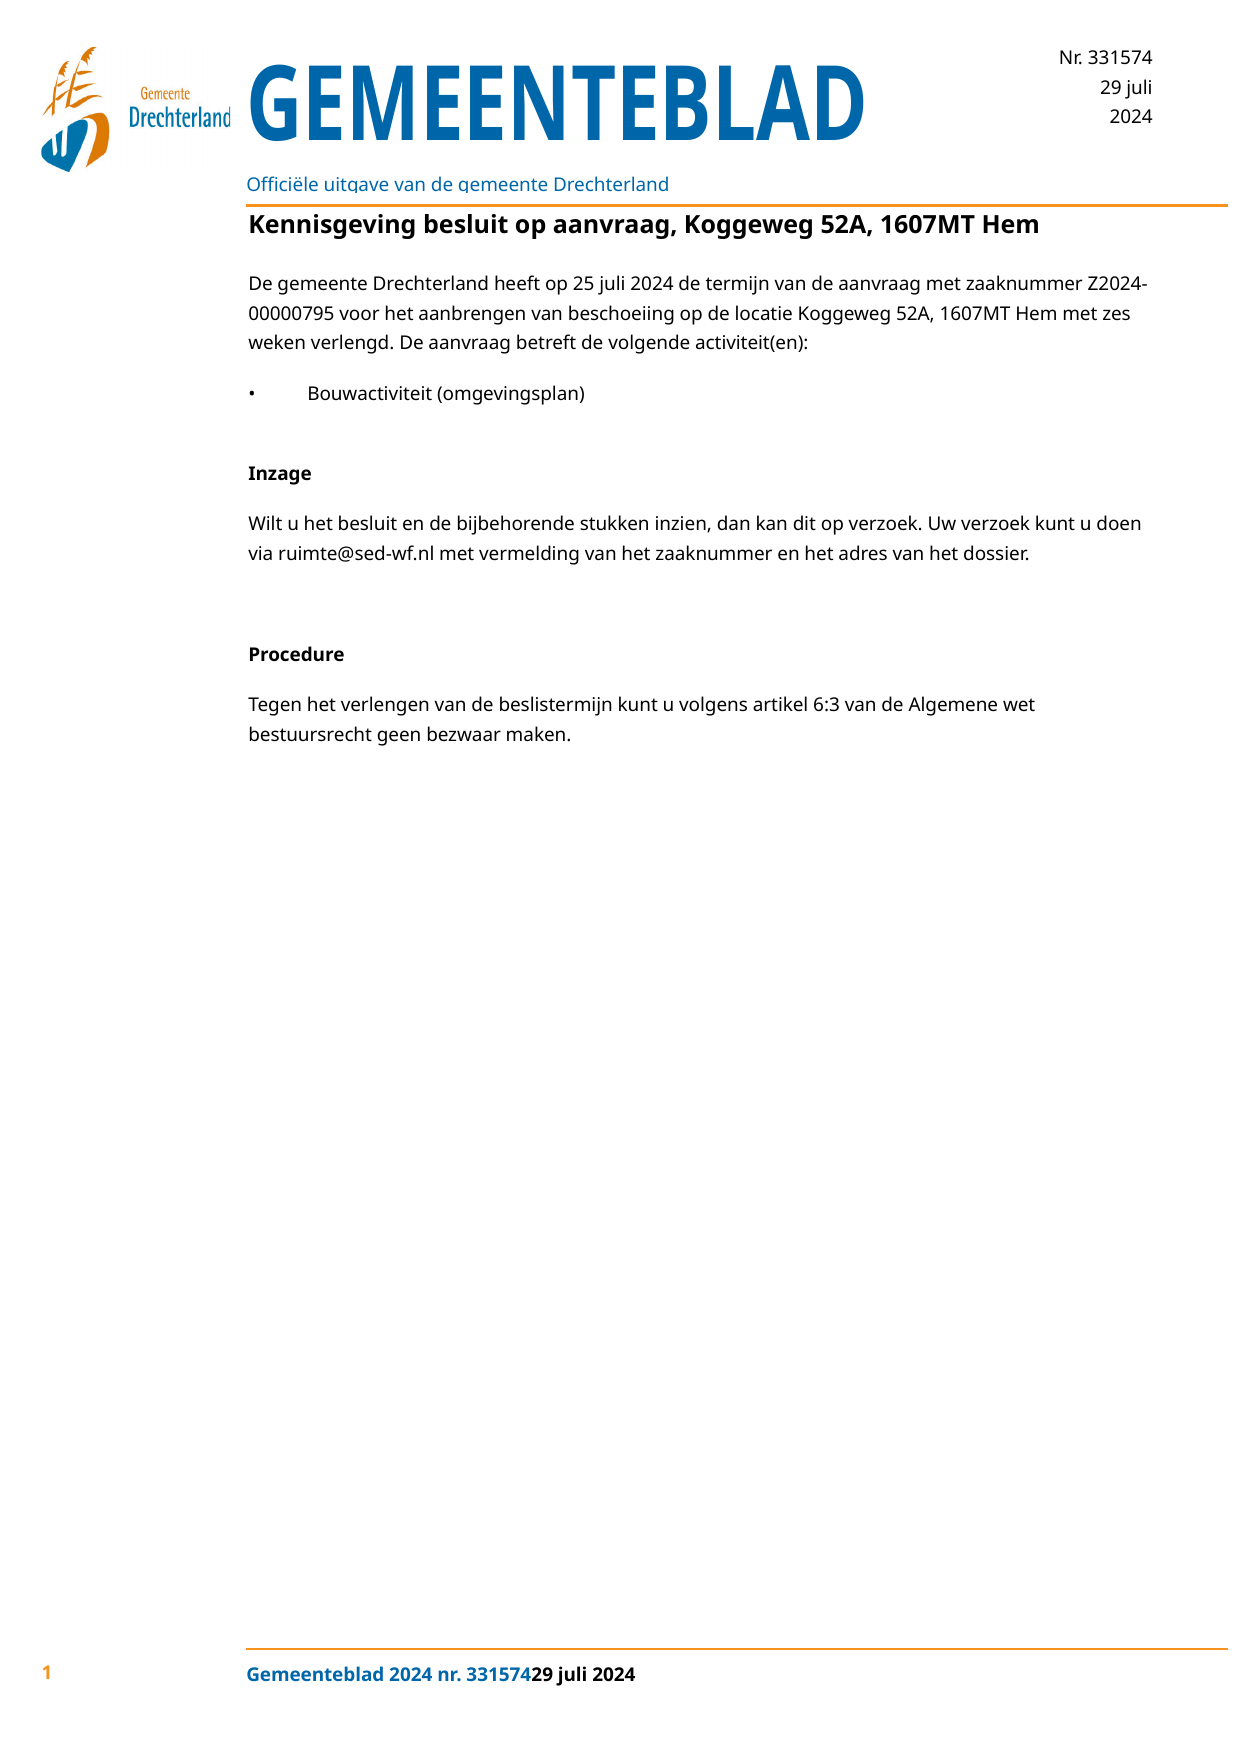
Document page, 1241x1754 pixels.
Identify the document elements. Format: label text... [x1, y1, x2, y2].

picture [226, 115, 231, 124]
picture [41, 47, 231, 172]
text Tegen het verlengen van de beslistermijn kunt u volgens artikel 6:3 van de Algemene wet bestuursrecht geen bezwaar maken. [248, 691, 1152, 746]
text Procedure [248, 641, 1152, 666]
text Kennisgeving besluit op aanvraag, Koggeweg 52A, 1607MT Hem [248, 207, 1152, 241]
picture [41, 158, 64, 172]
text Inzage [248, 460, 1152, 486]
text De gemeente Drechterland heeft op 25 juli 2024 de termijn van de aanvraag met zaaknummer Z2024-00000795 voor het aanbrengen van beschoeiing op de locatie Koggeweg 52A, 1607MT Hem met zes weken verlengd. De aanvraag betreft de volgende activiteit(en): [248, 270, 1152, 355]
list Bouwactiviteit (omgevingsplan) [248, 380, 1152, 406]
text Wilt u het besluit en de bijbehorende stukken inzien, dan kan dit op verzoek. Uw verzoek kunt u doen via ruimte@sed-wf.nl met vermelding van het zaaknummer en het adres van het dossier. [248, 510, 1152, 566]
